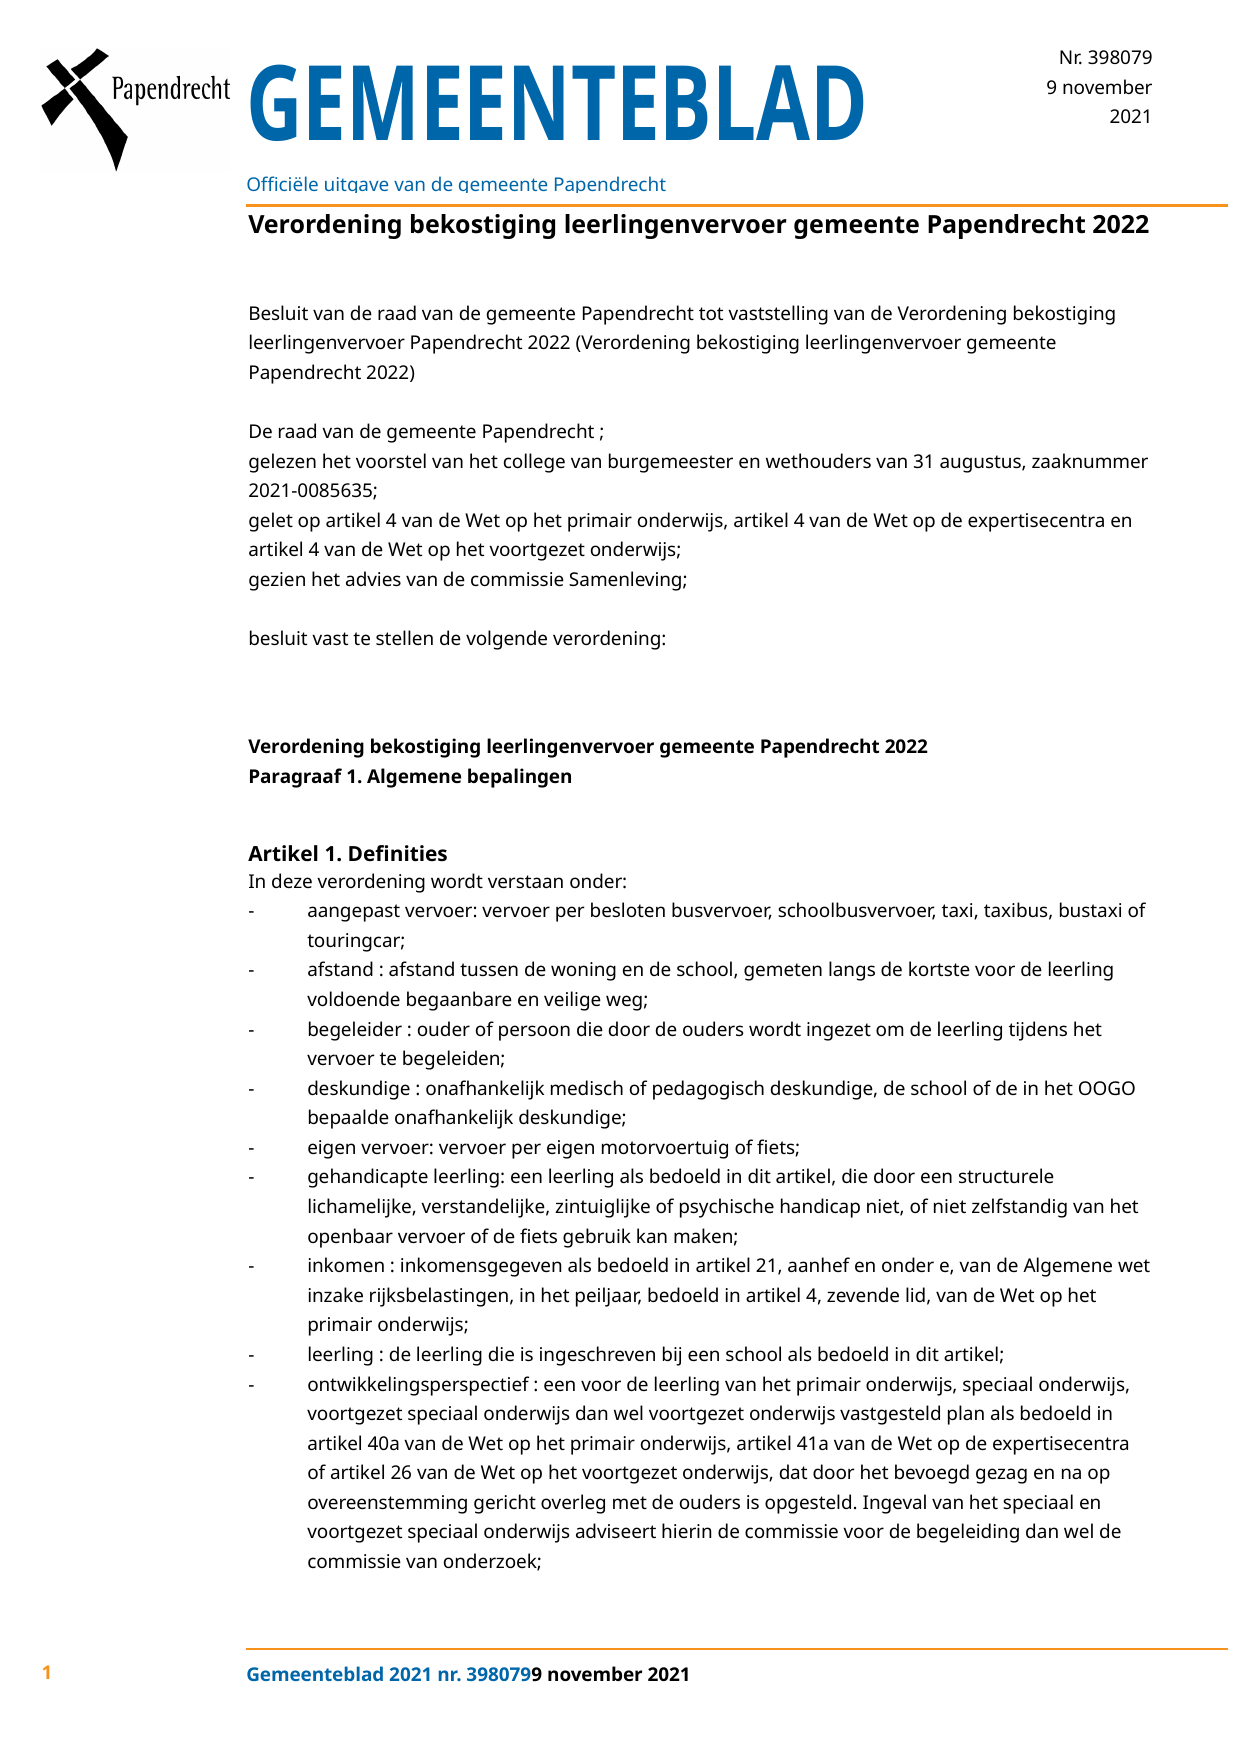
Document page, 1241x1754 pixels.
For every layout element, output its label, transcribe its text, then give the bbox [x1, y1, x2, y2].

list ontwikkelingsperspectief : een voor de leerling van het primair onderwijs, speciaal onderwijs, voortgezet speciaal onderwijs dan wel voortgezet onderwijs vastgesteld plan als bedoeld in artikel 40a van de Wet op het primair onderwijs, artikel 41a van de Wet op de expertisecentra of artikel 26 van de Wet op het voortgezet onderwijs, dat door het bevoegd gezag en na op overeenstemming gericht overleg met de ouders is opgesteld. Ingeval van het speciaal en voortgezet speciaal onderwijs adviseert hierin de commissie voor de begeleiding dan wel de commissie van onderzoek; [248, 1371, 1152, 1574]
text Verordening bekostiging leerlingenvervoer gemeente Papendrecht 2022 [248, 207, 1152, 241]
text In deze verordening wordt verstaan onder: [248, 868, 1152, 894]
list afstand : afstand tussen de woning en de school, gemeten langs de kortste voor de leerling voldoende begaanbare en veilige weg; [248, 957, 1152, 1012]
list leerling : de leerling die is ingeschreven bij een school als bedoeld in dit artikel; [248, 1341, 1152, 1367]
text De raad van de gemeente Papendrecht ; [248, 418, 1152, 444]
list deskundige : onafhankelijk medisch of pedagogisch deskundige, de school of de in het OOGO bepaalde onafhankelijk deskundige; [248, 1075, 1152, 1130]
text Verordening bekostiging leerlingenvervoer gemeente Papendrecht 2022 [248, 734, 1152, 759]
list eigen vervoer: vervoer per eigen motorvoertuig of fiets; [248, 1134, 1152, 1160]
text Paragraaf 1. Algemene bepalingen [248, 763, 1152, 789]
text gelezen het voorstel van het college van burgemeester en wethouders van 31 augustus, zaaknummer 2021-0085635; [248, 448, 1152, 503]
text Artikel 1. Definities [248, 839, 1152, 868]
list begeleider : ouder of persoon die door de ouders wordt ingezet om de leerling tijdens het vervoer te begeleiden; [248, 1016, 1152, 1071]
text besluit vast te stellen de volgende verordening: [248, 625, 1152, 651]
picture [41, 47, 231, 172]
list inkomen : inkomensgegeven als bedoeld in artikel 21, aanhef en onder e, van de Algemene wet inzake rijksbelastingen, in het peiljaar, bedoeld in artikel 4, zevende lid, van de Wet op het primair onderwijs; [248, 1252, 1152, 1337]
text Besluit van de raad van de gemeente Papendrecht tot vaststelling van de Verordening bekostiging leerlingenvervoer Papendrecht 2022 (Verordening bekostiging leerlingenvervoer gemeente Papendrecht 2022) [248, 300, 1152, 385]
text gezien het advies van de commissie Samenleving; [248, 566, 1152, 592]
list aangepast vervoer: vervoer per besloten busvervoer, schoolbusvervoer, taxi, taxibus, bustaxi of touringcar; [248, 897, 1152, 953]
text gelet op artikel 4 van de Wet op het primair onderwijs, artikel 4 van de Wet op de expertisecentra en artikel 4 van de Wet op het voortgezet onderwijs; [248, 507, 1152, 562]
list gehandicapte leerling: een leerling als bedoeld in dit artikel, die door een structurele lichamelijke, verstandelijke, zintuiglijke of psychische handicap niet, of niet zelfstandig van het openbaar vervoer of de fiets gebruik kan maken; [248, 1164, 1152, 1249]
